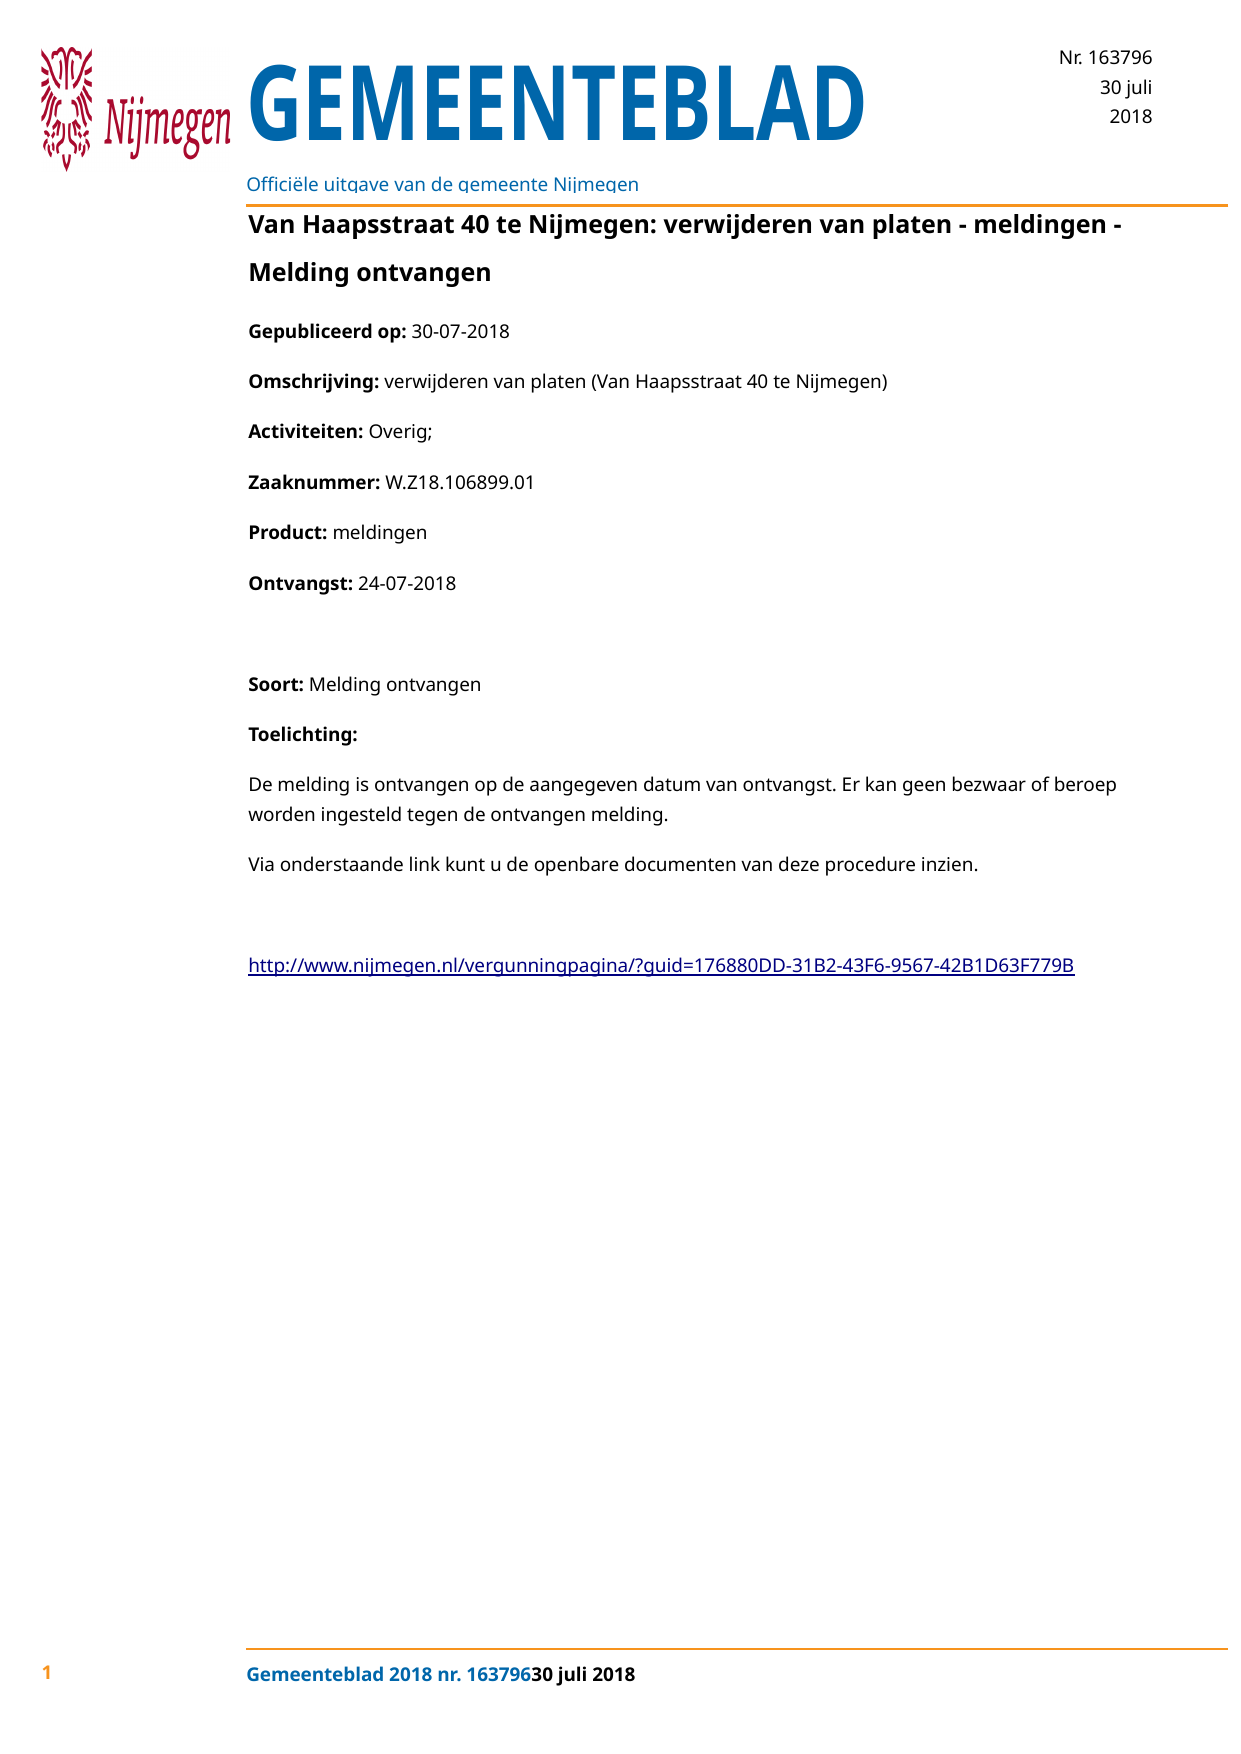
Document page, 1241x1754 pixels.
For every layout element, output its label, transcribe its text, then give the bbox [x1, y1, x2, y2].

text Activiteiten: Overig; [248, 419, 1152, 444]
text Zaaknummer: W.Z18.106899.01 [248, 469, 1152, 495]
text Via onderstaande link kunt u de openbare documenten van deze procedure inzien. [248, 852, 1152, 877]
text http://www.nijmegen.nl/vergunningpagina/?guid=176880DD-31B2-43F6-9567-42B1D63F779B [248, 952, 1152, 978]
text Ontvangst: 24-07-2018 [248, 570, 1152, 596]
text Product: meldingen [248, 519, 1152, 545]
picture [41, 47, 231, 172]
text Toelichting: [248, 721, 1152, 747]
text Gepubliceerd op: 30-07-2018 [248, 318, 1152, 344]
text De melding is ontvangen op de aangegeven datum van ontvangst. Er kan geen bezwaar of beroep worden ingesteld tegen de ontvangen melding. [248, 772, 1152, 827]
text Van Haapsstraat 40 te Nijmegen: verwijderen van platen - meldingen - Melding ontvangen [248, 207, 1152, 288]
text Soort: Melding ontvangen [248, 671, 1152, 697]
text Omschrijving: verwijderen van platen (Van Haapsstraat 40 te Nijmegen) [248, 368, 1152, 394]
